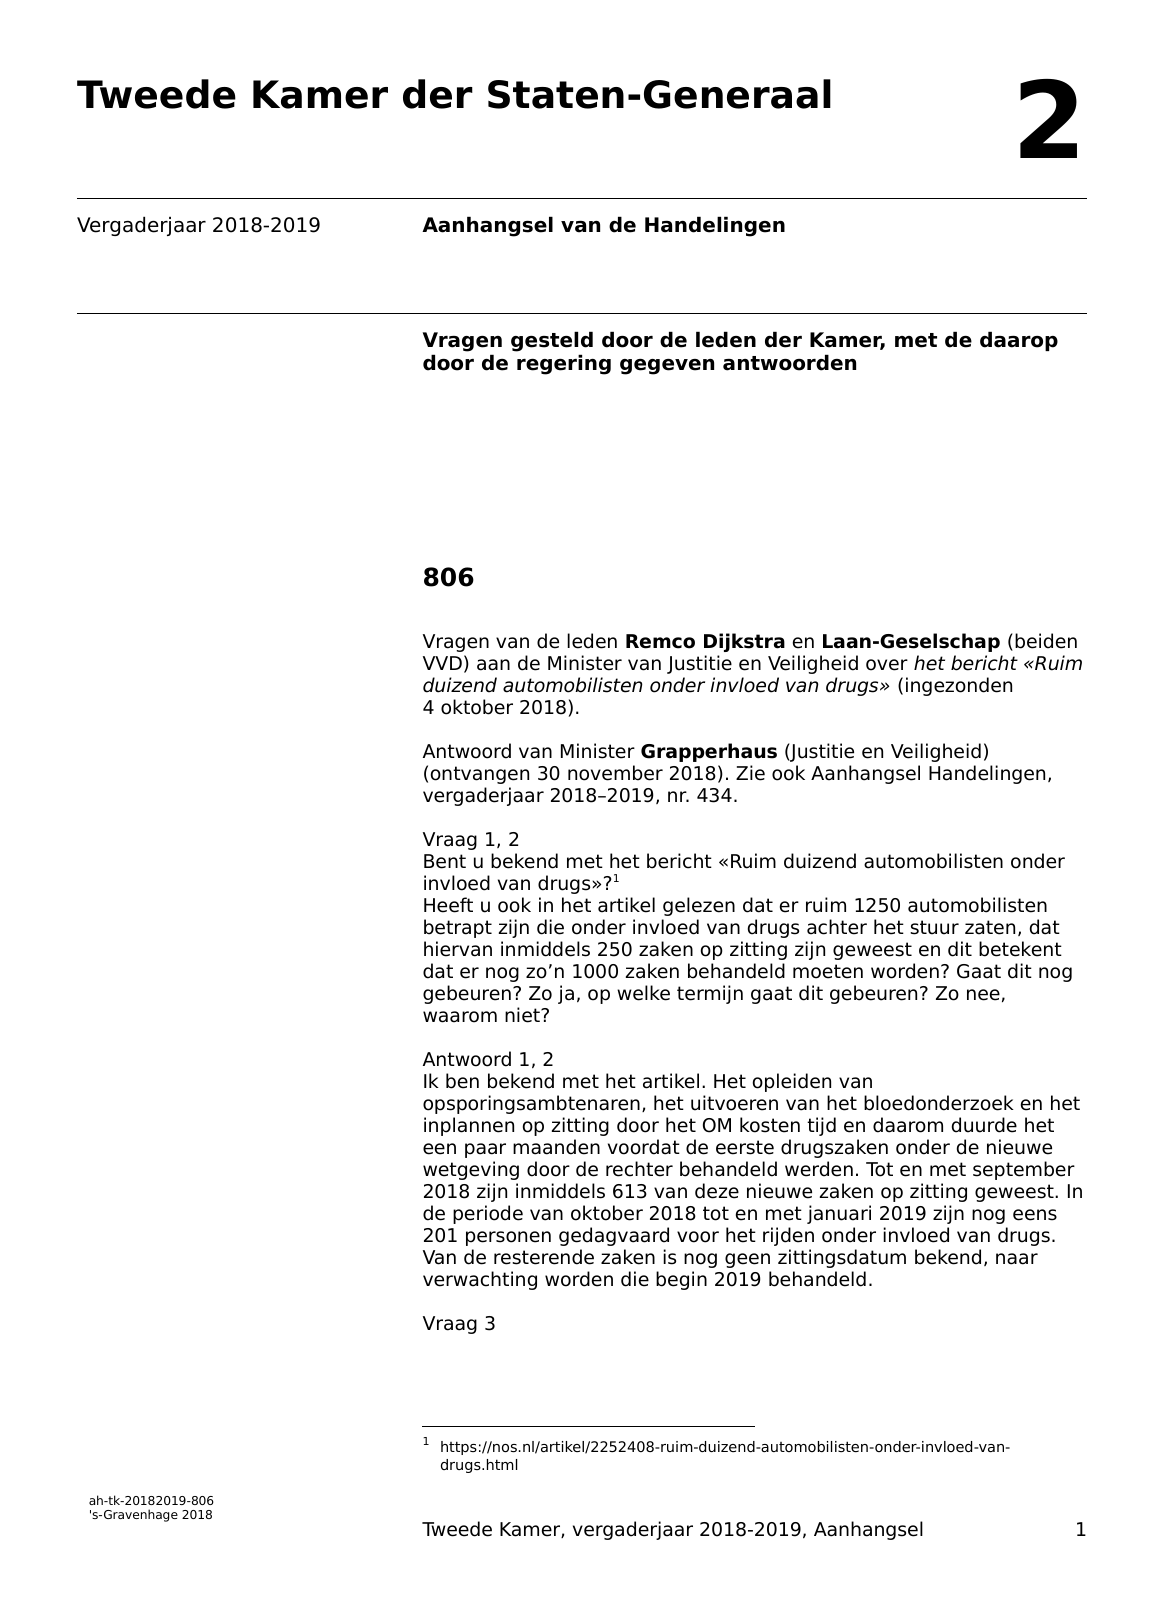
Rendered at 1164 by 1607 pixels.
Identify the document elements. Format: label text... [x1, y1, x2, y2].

text Vraag 3 [422, 1313, 1087, 1335]
text Antwoord 1, 2 [422, 1049, 1087, 1071]
table_cell Aanhangsel van de Handelingen [422, 199, 1087, 313]
text https://nos.nl/artikel/2252408-ruim-duizend-automobilisten-onder-invloed-van-drugs.html [422, 1435, 1087, 1474]
text 806 [422, 563, 1087, 592]
text ah-tk-20182019-806 [88, 1494, 323, 1508]
table_header 2 [886, 59, 1087, 198]
text Ik ben bekend met het artikel. Het opleiden van opsporingsambtenaren, het uitvoeren van het bloedonderzoek en het inplannen op zitting door het OM kosten tijd en daarom duurde het een paar maanden voordat de eerste drugszaken onder de nieuwe wetgeving door de rechter behandeld werden. Tot en met september 2018 zijn inmiddels 613 van deze nieuwe zaken op zitting geweest. In de periode van oktober 2018 tot en met januari 2019 zijn nog eens 201 personen gedagvaard voor het rijden onder invloed van drugs. Van de resterende zaken is nog geen zittingsdatum bekend, naar verwachting worden die begin 2019 behandeld. [422, 1071, 1087, 1291]
table_cell [77, 314, 422, 376]
table_cell Vergaderjaar 2018-2019 [77, 199, 422, 313]
text 's-Gravenhage 2018 [88, 1508, 323, 1522]
text Antwoord van Minister Grapperhaus (Justitie en Veiligheid) (ontvangen 30 november 2018). Zie ook Aanhangsel Handelingen, vergaderjaar 2018–2019, nr. 434. [422, 741, 1087, 807]
text Heeft u ook in het artikel gelezen dat er ruim 1250 automobilisten betrapt zijn die onder invloed van drugs achter het stuur zaten, dat hiervan inmiddels 250 zaken op zitting zijn geweest en dit betekent dat er nog zo’n 1000 zaken behandeld moeten worden? Gaat dit nog gebeuren? Zo ja, op welke termijn gaat dit gebeuren? Zo nee, waarom niet? [422, 895, 1087, 1027]
text Vragen van de leden Remco Dijkstra en Laan-Geselschap (beiden VVD) aan de Minister van Justitie en Veiligheid over het bericht «Ruim duizend automobilisten onder invloed van drugs» (ingezonden 4 oktober 2018). [422, 631, 1087, 718]
text Vraag 1, 2 [422, 829, 1087, 851]
table_cell Vragen gesteld door de leden der Kamer, met de daarop door de regering gegeven antwoorden [422, 314, 1087, 376]
text Bent u bekend met het bericht «Ruim duizend automobilisten onder invloed van drugs»? [422, 851, 1087, 895]
table_header Tweede Kamer der Staten-Generaal [77, 59, 886, 198]
